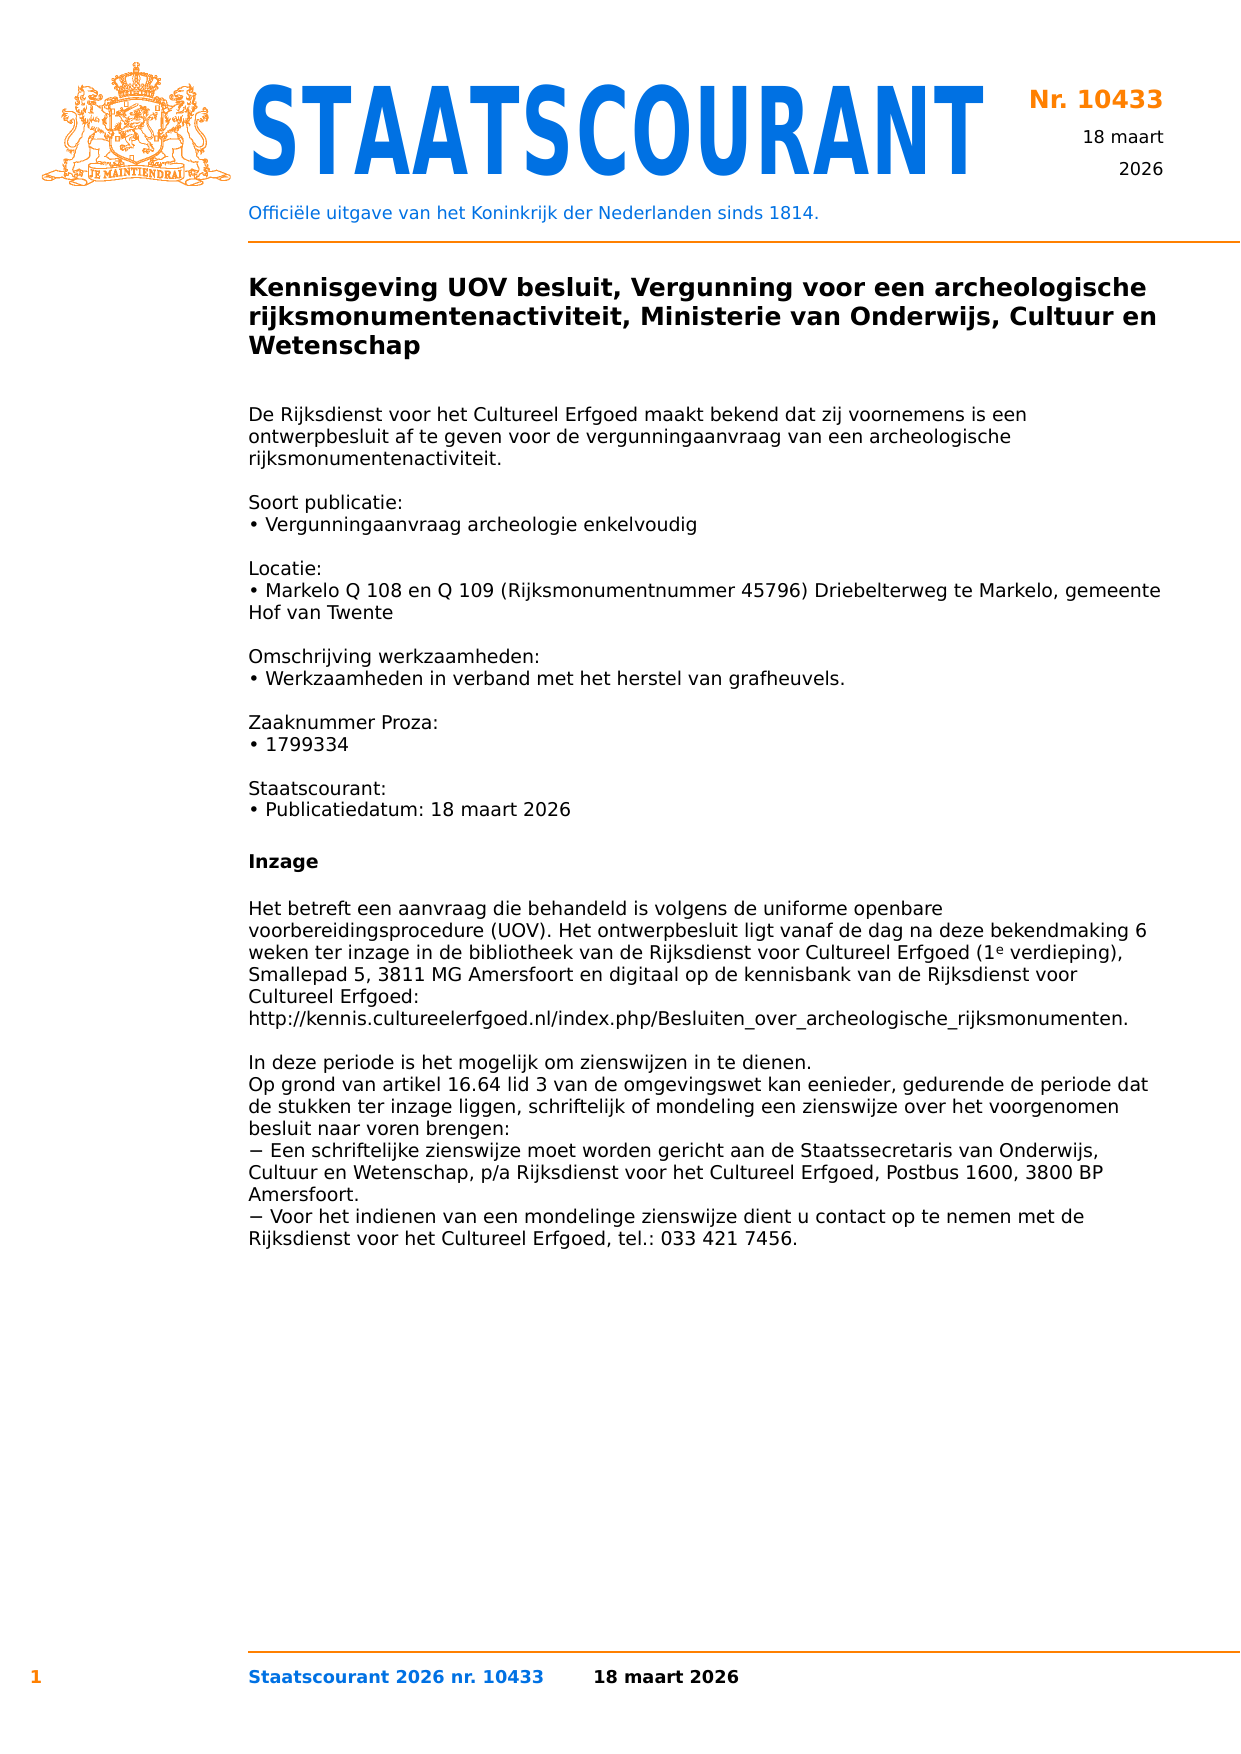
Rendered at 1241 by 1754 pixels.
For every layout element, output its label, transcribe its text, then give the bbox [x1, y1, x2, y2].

text • Werkzaamheden in verband met het herstel van grafheuvels. [248, 668, 1163, 690]
text • Vergunningaanvraag archeologie enkelvoudig [248, 514, 1163, 536]
text Op grond van artikel 16.64 lid 3 van de omgevingswet kan eenieder, gedurende de periode dat de stukken ter inzage liggen, schriftelijk of mondeling een zienswijze over het voorgenomen besluit naar voren brengen: [248, 1074, 1163, 1140]
text In deze periode is het mogelijk om zienswijzen in te dienen. [248, 1052, 1163, 1074]
table_header [25, 62, 248, 241]
text − Een schriftelijke zienswijze moet worden gericht aan de Staatssecretaris van Onderwijs, Cultuur en Wetenschap, p/a Rijksdienst voor het Cultureel Erfgoed, Postbus 1600, 3800 BP Amersfoort. [248, 1140, 1163, 1206]
text • 1799334 [248, 733, 1163, 756]
subtitle Inzage [248, 851, 1163, 873]
table_cell 18 maart [998, 121, 1240, 153]
table_header Nr. 10433 [998, 62, 1240, 121]
text Zaaknummer Proza: [248, 712, 1163, 733]
subtitle Kennisgeving UOV besluit, Vergunning voor een archeologische rijksmonumentenactiviteit, Ministerie van Onderwijs, Cultuur en Wetenschap [248, 273, 1163, 361]
text Locatie: [248, 558, 1163, 580]
text Soort publicatie: [248, 492, 1163, 514]
text Staatscourant: [248, 777, 1163, 799]
text • Publicatiedatum: 18 maart 2026 [248, 799, 1163, 821]
text • Markelo Q 108 en Q 109 (Rijksmonumentnummer 45796) Driebelterweg te Markelo, gemeente Hof van Twente [248, 580, 1163, 624]
table_cell 2026 [998, 153, 1240, 203]
table_header STAATSCOURANT [248, 62, 998, 203]
text De Rijksdienst voor het Cultureel Erfgoed maakt bekend dat zij voornemens is een ontwerpbesluit af te geven voor de vergunningaanvraag van een archeologische rijksmonumentenactiviteit. [248, 404, 1163, 470]
text http://kennis.cultureelerfgoed.nl/index.php/Besluiten_over_archeologische_rijksmonumenten. [248, 1008, 1163, 1030]
picture [41, 62, 231, 186]
text − Voor het indienen van een mondelinge zienswijze dient u contact op te nemen met de Rijksdienst voor het Cultureel Erfgoed, tel.: 033 421 7456. [248, 1206, 1163, 1250]
table_cell Officiële uitgave van het Koninkrijk der Nederlanden sinds 1814. [248, 203, 1240, 241]
text Omschrijving werkzaamheden: [248, 646, 1163, 668]
text Het betreft een aanvraag die behandeld is volgens de uniforme openbare voorbereidingsprocedure (UOV). Het ontwerpbesluit ligt vanaf de dag na deze bekendmaking 6 weken ter inzage in de bibliotheek van de Rijksdienst voor Cultureel Erfgoed (1e verdieping), Smallepad 5, 3811 MG Amersfoort en digitaal op de kennisbank van de Rijksdienst voor Cultureel Erfgoed: [248, 898, 1163, 1008]
